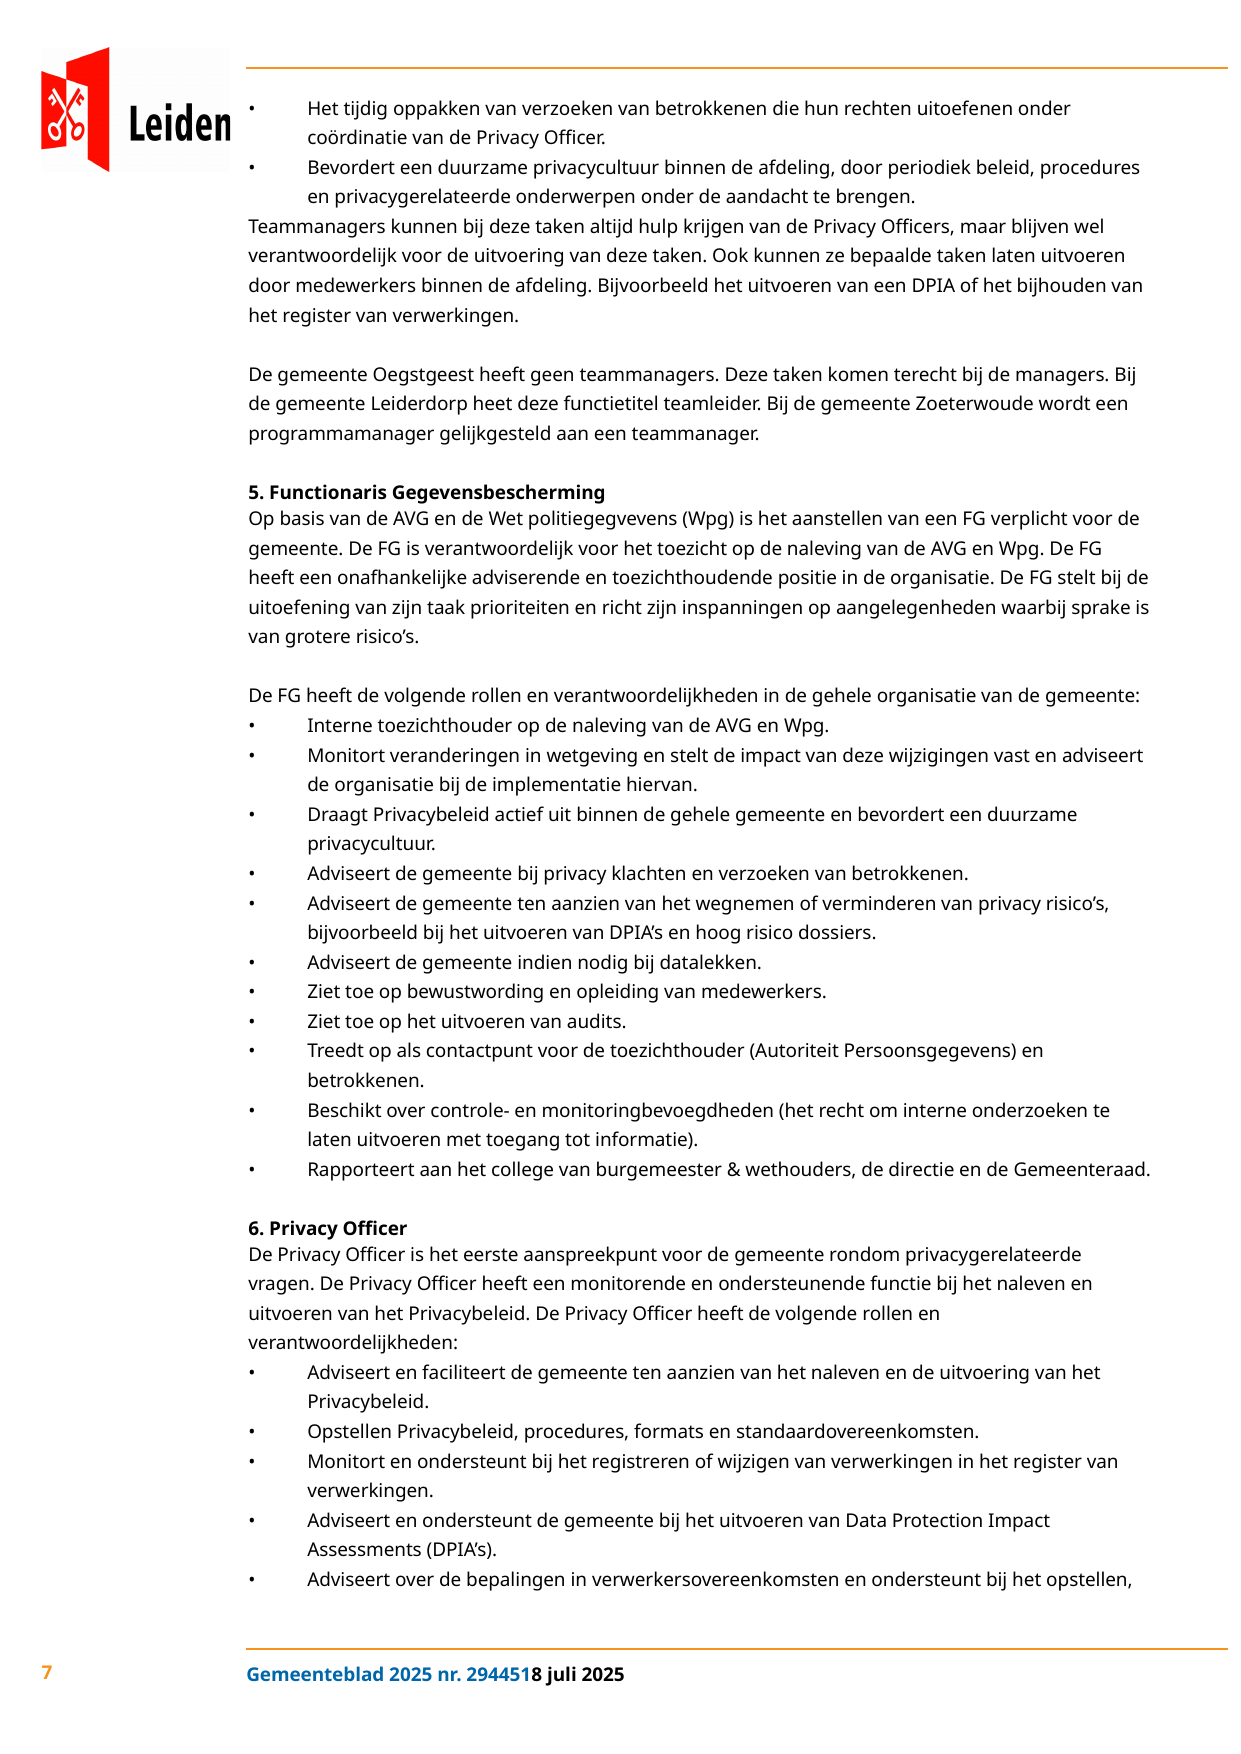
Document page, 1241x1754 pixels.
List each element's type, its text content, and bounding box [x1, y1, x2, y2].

list Ziet toe op bewustwording en opleiding van medewerkers. [248, 978, 1152, 1004]
text 6. Privacy Officer [248, 1215, 1152, 1241]
text De gemeente Oegstgeest heeft geen teammanagers. Deze taken komen terecht bij de managers. Bij de gemeente Leiderdorp heet deze functietitel teamleider. Bij de gemeente Zoeterwoude wordt een programmamanager gelijkgesteld aan een teammanager. [248, 361, 1152, 446]
list Monitort en ondersteunt bij het registreren of wijzigen van verwerkingen in het register van verwerkingen. [248, 1448, 1152, 1503]
list Monitort veranderingen in wetgeving en stelt de impact van deze wijzigingen vast en adviseert de organisatie bij de implementatie hiervan. [248, 742, 1152, 797]
text De Privacy Officer is het eerste aanspreekpunt voor de gemeente rondom privacygerelateerde vragen. De Privacy Officer heeft een monitorende en ondersteunende functie bij het naleven en uitvoeren van het Privacybeleid. De Privacy Officer heeft de volgende rollen en verantwoordelijkheden: [248, 1241, 1152, 1355]
list Adviseert en ondersteunt de gemeente bij het uitvoeren van Data Protection Impact Assessments (DPIA’s). [248, 1507, 1152, 1562]
list Het tijdig oppakken van verzoeken van betrokkenen die hun rechten uitoefenen onder coördinatie van de Privacy Officer. [248, 95, 1152, 150]
list Adviseert over de bepalingen in verwerkersovereenkomsten en ondersteunt bij het opstellen, [248, 1566, 1152, 1592]
list Adviseert de gemeente ten aanzien van het wegnemen of verminderen van privacy risico’s, bijvoorbeeld bij het uitvoeren van DPIA’s en hoog risico dossiers. [248, 890, 1152, 945]
text Op basis van de AVG en de Wet politiegegvevens (Wpg) is het aanstellen van een FG verplicht voor de gemeente. De FG is verantwoordelijk voor het toezicht op de naleving van de AVG en Wpg. De FG heeft een onafhankelijke adviserende en toezichthoudende positie in de organisatie. De FG stelt bij de uitoefening van zijn taak prioriteiten en richt zijn inspanningen op aangelegenheden waarbij sprake is van grotere risico’s. [248, 505, 1152, 649]
picture [41, 47, 231, 172]
list Adviseert de gemeente indien nodig bij datalekken. [248, 949, 1152, 974]
text 5. Functionaris Gegevensbescherming [248, 479, 1152, 505]
text Teammanagers kunnen bij deze taken altijd hulp krijgen van de Privacy Officers, maar blijven wel verantwoordelijk voor de uitvoering van deze taken. Ook kunnen ze bepaalde taken laten uitvoeren door medewerkers binnen de afdeling. Bijvoorbeeld het uitvoeren van een DPIA of het bijhouden van het register van verwerkingen. [248, 213, 1152, 328]
list Bevordert een duurzame privacycultuur binnen de afdeling, door periodiek beleid, procedures en privacygerelateerde onderwerpen onder de aandacht te brengen. [248, 154, 1152, 209]
list Adviseert en faciliteert de gemeente ten aanzien van het naleven en de uitvoering van het Privacybeleid. [248, 1359, 1152, 1414]
list Draagt Privacybeleid actief uit binnen de gehele gemeente en bevordert een duurzame privacycultuur. [248, 801, 1152, 856]
list Interne toezichthouder op de naleving van de AVG en Wpg. [248, 712, 1152, 738]
list Rapporteert aan het college van burgemeester & wethouders, de directie en de Gemeenteraad. [248, 1156, 1152, 1182]
list Beschikt over controle- en monitoringbevoegdheden (het recht om interne onderzoeken te laten uitvoeren met toegang tot informatie). [248, 1097, 1152, 1152]
list Treedt op als contactpunt voor de toezichthouder (Autoriteit Persoonsgegevens) en betrokkenen. [248, 1038, 1152, 1093]
list Ziet toe op het uitvoeren van audits. [248, 1008, 1152, 1034]
list Adviseert de gemeente bij privacy klachten en verzoeken van betrokkenen. [248, 860, 1152, 886]
text De FG heeft de volgende rollen en verantwoordelijkheden in de gehele organisatie van de gemeente: [248, 683, 1152, 708]
list Opstellen Privacybeleid, procedures, formats en standaardovereenkomsten. [248, 1418, 1152, 1444]
